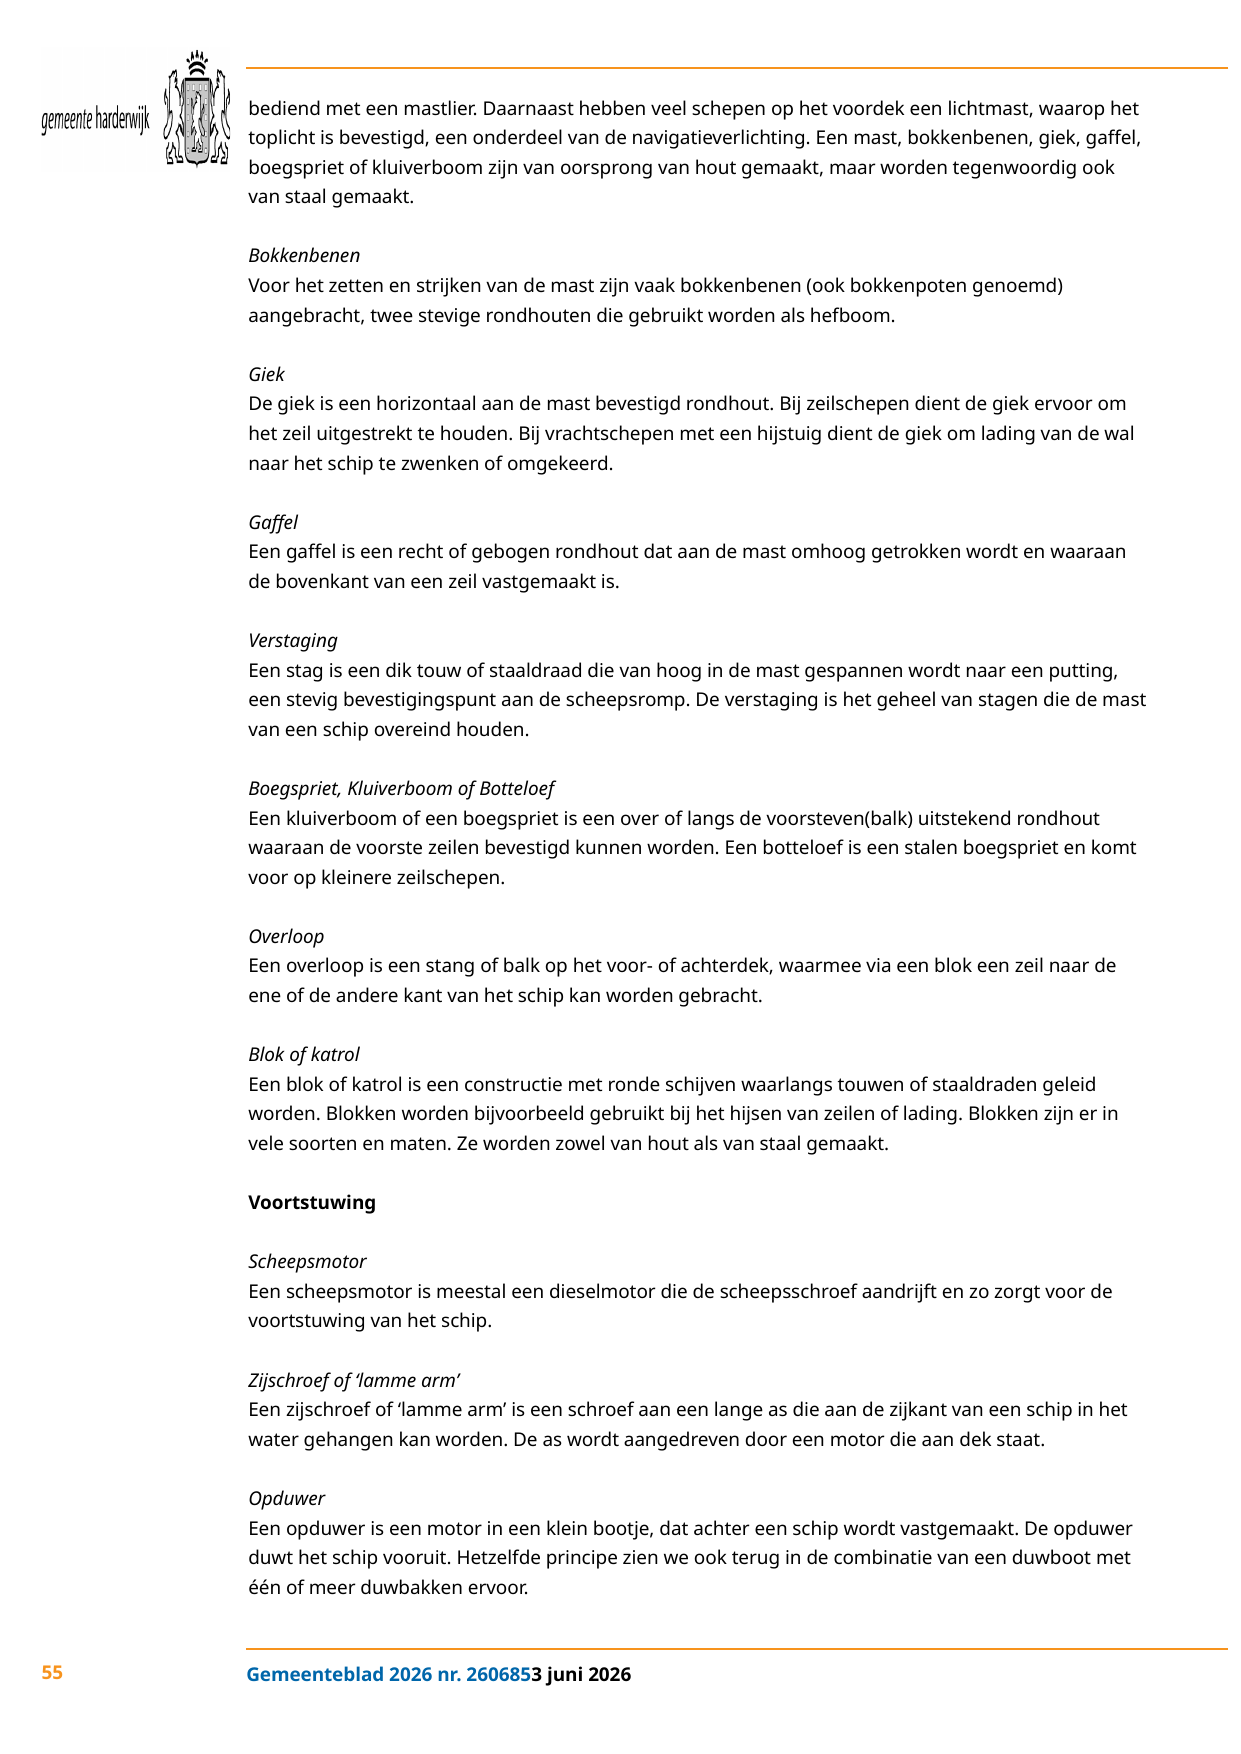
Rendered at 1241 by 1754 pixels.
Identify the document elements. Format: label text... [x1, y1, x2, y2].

text Verstaging [248, 627, 1152, 653]
text Een scheepsmotor is meestal een dieselmotor die de scheepsschroef aandrijft en zo zorgt voor de voortstuwing van het schip. [248, 1278, 1152, 1333]
text Een stag is een dik touw of staaldraad die van hoog in de mast gespannen wordt naar een putting, een stevig bevestigingspunt aan de scheepsromp. De verstaging is het geheel van stagen die de mast van een schip overeind houden. [248, 657, 1152, 742]
text Een blok of katrol is een constructie met ronde schijven waarlangs touwen of staaldraden geleid worden. Blokken worden bijvoorbeeld gebruikt bij het hijsen van zeilen of lading. Blokken zijn er in vele soorten en maten. Ze worden zowel van hout als van staal gemaakt. [248, 1071, 1152, 1156]
text Voortstuwing [248, 1189, 1152, 1215]
text Een zijschroef of ‘lamme arm’ is een schroef aan een lange as die aan de zijkant van een schip in het water gehangen kan worden. De as wordt aangedreven door een motor die aan dek staat. [248, 1396, 1152, 1452]
text Bokkenbenen [248, 243, 1152, 268]
text Een overloop is een stang of balk op het voor- of achterdek, waarmee via een blok een zeil naar de ene of de andere kant van het schip kan worden gebracht. [248, 953, 1152, 1008]
text bediend met een mastlier. Daarnaast hebben veel schepen op het voordek een lichtmast, waarop het toplicht is bevestigd, een onderdeel van de navigatieverlichting. Een mast, bokkenbenen, giek, gaffel, boegspriet of kluiverboom zijn van oorsprong van hout gemaakt, maar worden tegenwoordig ook van staal gemaakt. [248, 95, 1152, 209]
text Voor het zetten en strijken van de mast zijn vaak bokkenbenen (ook bokkenpoten genoemd) aangebracht, twee stevige rondhouten die gebruikt worden als hefboom. [248, 272, 1152, 328]
text Opduwer [248, 1485, 1152, 1511]
picture [41, 47, 231, 172]
text Zijschroef of ‘lamme arm’ [248, 1367, 1152, 1393]
text De giek is een horizontaal aan de mast bevestigd rondhout. Bij zeilschepen dient de giek ervoor om het zeil uitgestrekt te houden. Bij vrachtschepen met een hijstuig dient de giek om lading van de wal naar het schip te zwenken of omgekeerd. [248, 391, 1152, 476]
text Een opduwer is een motor in een klein bootje, dat achter een schip wordt vastgemaakt. De opduwer duwt het schip vooruit. Hetzelfde principe zien we ook terug in de combinatie van een duwboot met één of meer duwbakken ervoor. [248, 1515, 1152, 1600]
text Overloop [248, 923, 1152, 949]
text Boegspriet, Kluiverboom of Botteloef [248, 775, 1152, 801]
text Giek [248, 361, 1152, 387]
text Een gaffel is een recht of gebogen rondhout dat aan de mast omhoog getrokken wordt en waaraan de bovenkant van een zeil vastgemaakt is. [248, 538, 1152, 594]
text Scheepsmotor [248, 1248, 1152, 1274]
text Een kluiverboom of een boegspriet is een over of langs de voorsteven(balk) uitstekend rondhout waaraan de voorste zeilen bevestigd kunnen worden. Een botteloef is een stalen boegspriet en komt voor op kleinere zeilschepen. [248, 805, 1152, 890]
text Blok of katrol [248, 1041, 1152, 1067]
text Gaffel [248, 509, 1152, 535]
